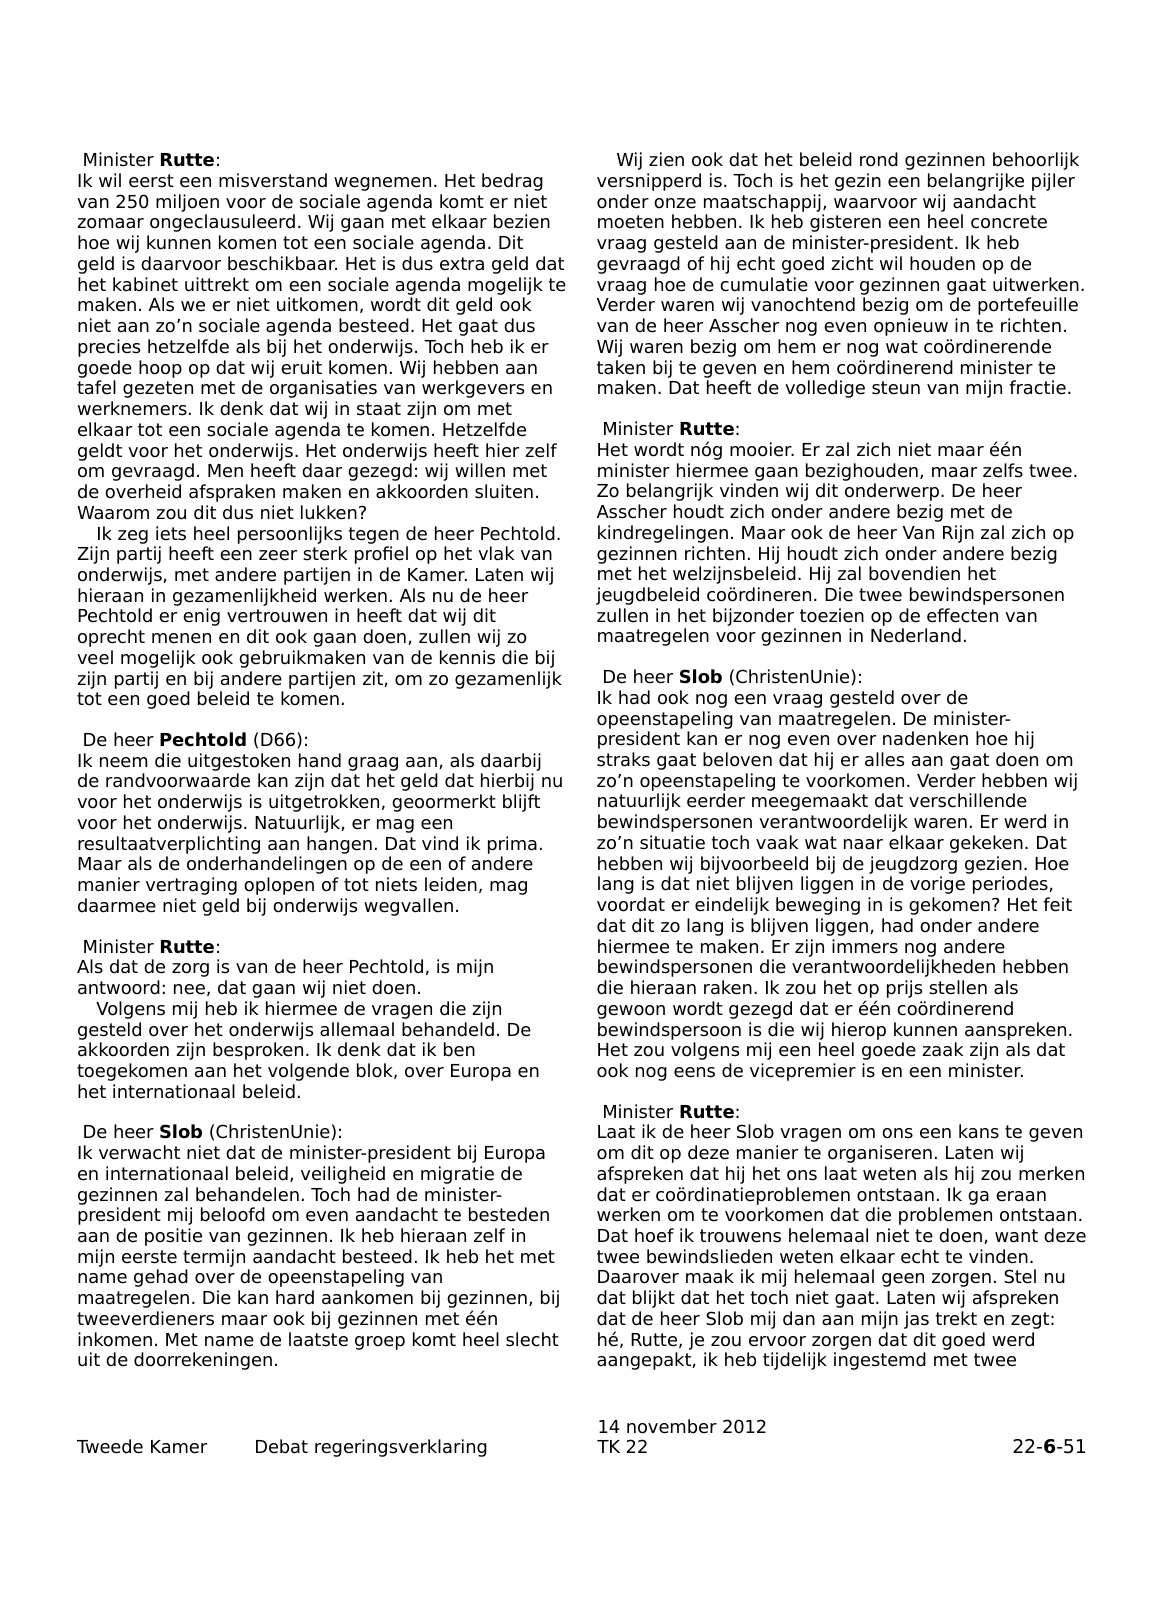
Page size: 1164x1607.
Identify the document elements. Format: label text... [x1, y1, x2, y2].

text Minister Rutte: [77, 936, 567, 957]
text Wij zien ook dat het beleid rond gezinnen behoorlijk versnipperd is. Toch is het gezin een belangrijke pijler onder onze maatschappij, waarvoor wij aandacht moeten hebben. Ik heb gisteren een heel concrete vraag gesteld aan de minister-president. Ik heb gevraagd of hij echt goed zicht wil houden op de vraag hoe de cumulatie voor gezinnen gaat uitwerken. Verder waren wij vanochtend bezig om de portefeuille van de heer Asscher nog even opnieuw in te richten. Wij waren bezig om hem er nog wat coördinerende taken bij te geven en hem coördinerend minister te maken. Dat heeft de volledige steun van mijn fractie. [596, 150, 1087, 399]
text Minister Rutte: [596, 419, 1087, 440]
text De heer Pechtold (D66): [77, 730, 567, 751]
text De heer Slob (ChristenUnie): [596, 667, 1087, 688]
text Ik verwacht niet dat de minister-president bij Europa en internationaal beleid, veiligheid en migratie de gezinnen zal behandelen. Toch had de minister-president mij beloofd om even aandacht te besteden aan de positie van gezinnen. Ik heb hieraan zelf in mijn eerste termijn aandacht besteed. Ik heb het met name gehad over de opeenstapeling van maatregelen. Die kan hard aankomen bij gezinnen, bij tweeverdieners maar ook bij gezinnen met één inkomen. Met name de laatste groep komt heel slecht uit de doorrekeningen. [77, 1143, 567, 1371]
text Ik wil eerst een misverstand wegnemen. Het bedrag van 250 miljoen voor de sociale agenda komt er niet zomaar ongeclausuleerd. Wij gaan met elkaar bezien hoe wij kunnen komen tot een sociale agenda. Dit geld is daarvoor beschikbaar. Het is dus extra geld dat het kabinet uittrekt om een sociale agenda mogelijk te maken. Als we er niet uitkomen, wordt dit geld ook niet aan zo’n sociale agenda besteed. Het gaat dus precies hetzelfde als bij het onderwijs. Toch heb ik er goede hoop op dat wij eruit komen. Wij hebben aan tafel gezeten met de organisaties van werkgevers en werknemers. Ik denk dat wij in staat zijn om met elkaar tot een sociale agenda te komen. Hetzelfde geldt voor het onderwijs. Het onderwijs heeft hier zelf om gevraagd. Men heeft daar gezegd: wij willen met de overheid afspraken maken en akkoorden sluiten. Waarom zou dit dus niet lukken? [77, 171, 567, 523]
text De heer Slob (ChristenUnie): [77, 1122, 567, 1143]
text Volgens mij heb ik hiermee de vragen die zijn gesteld over het onderwijs allemaal behandeld. De akkoorden zijn besproken. Ik denk dat ik ben toegekomen aan het volgende blok, over Europa en het internationaal beleid. [77, 999, 567, 1102]
text Ik zeg iets heel persoonlijks tegen de heer Pechtold. Zijn partij heeft een zeer sterk profiel op het vlak van onderwijs, met andere partijen in de Kamer. Laten wij hieraan in gezamenlijkheid werken. Als nu de heer Pechtold er enig vertrouwen in heeft dat wij dit oprecht menen en dit ook gaan doen, zullen wij zo veel mogelijk ook gebruikmaken van de kennis die bij zijn partij en bij andere partijen zit, om zo gezamenlijk tot een goed beleid te komen. [77, 523, 567, 710]
text Minister Rutte: [77, 150, 567, 171]
text Ik neem die uitgestoken hand graag aan, als daarbij de randvoorwaarde kan zijn dat het geld dat hierbij nu voor het onderwijs is uitgetrokken, geoormerkt blijft voor het onderwijs. Natuurlijk, er mag een resultaatverplichting aan hangen. Dat vind ik prima. Maar als de onderhandelingen op de een of andere manier vertraging oplopen of tot niets leiden, mag daarmee niet geld bij onderwijs wegvallen. [77, 751, 567, 916]
text Laat ik de heer Slob vragen om ons een kans te geven om dit op deze manier te organiseren. Laten wij afspreken dat hij het ons laat weten als hij zou merken dat er coördinatieproblemen ontstaan. Ik ga eraan werken om te voorkomen dat die problemen ontstaan. Dat hoef ik trouwens helemaal niet te doen, want deze twee bewindslieden weten elkaar echt te vinden. Daarover maak ik mij helemaal geen zorgen. Stel nu dat blijkt dat het toch niet gaat. Laten wij afspreken dat de heer Slob mij dan aan mijn jas trekt en zegt: hé, Rutte, je zou ervoor zorgen dat dit goed werd aangepakt, ik heb tijdelijk ingestemd met twee [596, 1122, 1087, 1371]
text Ik had ook nog een vraag gesteld over de opeenstapeling van maatregelen. De minister-president kan er nog even over nadenken hoe hij straks gaat beloven dat hij er alles aan gaat doen om zo’n opeenstapeling te voorkomen. Verder hebben wij natuurlijk eerder meegemaakt dat verschillende bewindspersonen verantwoordelijk waren. Er werd in zo’n situatie toch vaak wat naar elkaar gekeken. Dat hebben wij bijvoorbeeld bij de jeugdzorg gezien. Hoe lang is dat niet blijven liggen in de vorige periodes, voordat er eindelijk beweging in is gekomen? Het feit dat dit zo lang is blijven liggen, had onder andere hiermee te maken. Er zijn immers nog andere bewindspersonen die verantwoordelijkheden hebben die hieraan raken. Ik zou het op prijs stellen als gewoon wordt gezegd dat er één coördinerend bewindspersoon is die wij hierop kunnen aanspreken. Het zou volgens mij een heel goede zaak zijn als dat ook nog eens de vicepremier is en een minister. [596, 688, 1087, 1082]
text Het wordt nóg mooier. Er zal zich niet maar één minister hiermee gaan bezighouden, maar zelfs twee. Zo belangrijk vinden wij dit onderwerp. De heer Asscher houdt zich onder andere bezig met de kindregelingen. Maar ook de heer Van Rijn zal zich op gezinnen richten. Hij houdt zich onder andere bezig met het welzijnsbeleid. Hij zal bovendien het jeugdbeleid coördineren. Die twee bewindspersonen zullen in het bijzonder toezien op de effecten van maatregelen voor gezinnen in Nederland. [596, 440, 1087, 647]
text Minister Rutte: [596, 1102, 1087, 1122]
text Als dat de zorg is van de heer Pechtold, is mijn antwoord: nee, dat gaan wij niet doen. [77, 957, 567, 999]
